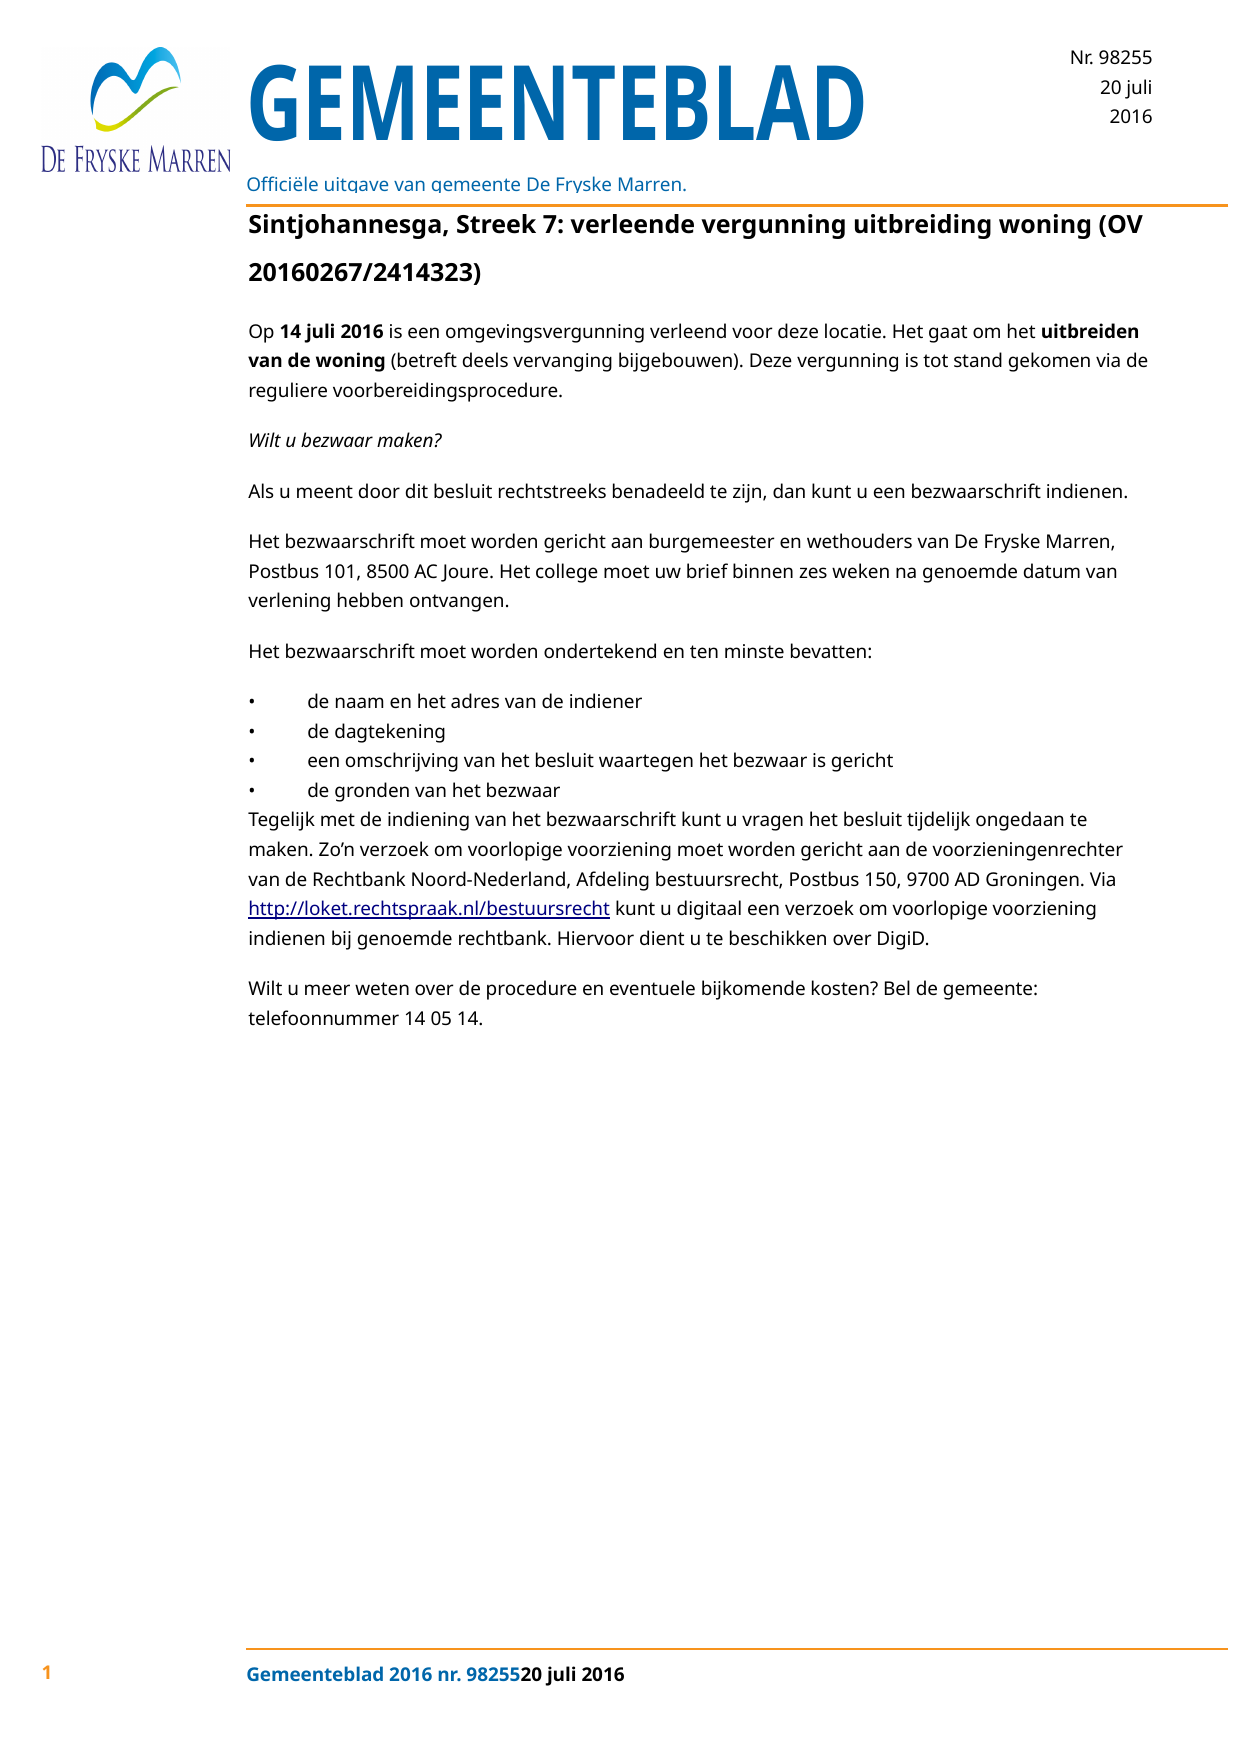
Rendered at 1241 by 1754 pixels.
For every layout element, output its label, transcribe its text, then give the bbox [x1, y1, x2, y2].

text Als u meent door dit besluit rechtstreeks benadeeld te zijn, dan kunt u een bezwaarschrift indienen. [248, 478, 1152, 504]
text Het bezwaarschrift moet worden gericht aan burgemeester en wethouders van De Fryske Marren, Postbus 101, 8500 AC Joure. Het college moet uw brief binnen zes weken na genoemde datum van verlening hebben ontvangen. [248, 528, 1152, 613]
text Het bezwaarschrift moet worden ondertekend en ten minste bevatten: [248, 638, 1152, 664]
text Op 14 juli 2016 is een omgevingsvergunning verleend voor deze locatie. Het gaat om het uitbreiden van de woning (betreft deels vervanging bijgebouwen). Deze vergunning is tot stand gekomen via de reguliere voorbereidingsprocedure. [248, 318, 1152, 403]
list de gronden van het bezwaar [248, 777, 1152, 803]
list een omschrijving van het besluit waartegen het bezwaar is gericht [248, 747, 1152, 773]
text Wilt u bezwaar maken? [248, 427, 1152, 453]
list de naam en het adres van de indiener [248, 688, 1152, 714]
list de dagtekening [248, 718, 1152, 744]
picture [41, 47, 231, 172]
text Sintjohannesga, Streek 7: verleende vergunning uitbreiding woning (OV 20160267/2414323) [248, 207, 1152, 288]
text Wilt u meer weten over de procedure en eventuele bijkomende kosten? Bel de gemeente: telefoonnummer 14 05 14. [248, 975, 1152, 1031]
text Tegelijk met de indiening van het bezwaarschrift kunt u vragen het besluit tijdelijk ongedaan te maken. Zo’n verzoek om voorlopige voorziening moet worden gericht aan de voorzieningenrechter van de Rechtbank Noord-Nederland, Afdeling bestuursrecht, Postbus 150, 9700 AD Groningen. Via http://loket.rechtspraak.nl/bestuursrecht kunt u digitaal een verzoek om voorlopige voorziening indienen bij genoemde rechtbank. Hiervoor dient u te beschikken over DigiD. [248, 807, 1152, 951]
